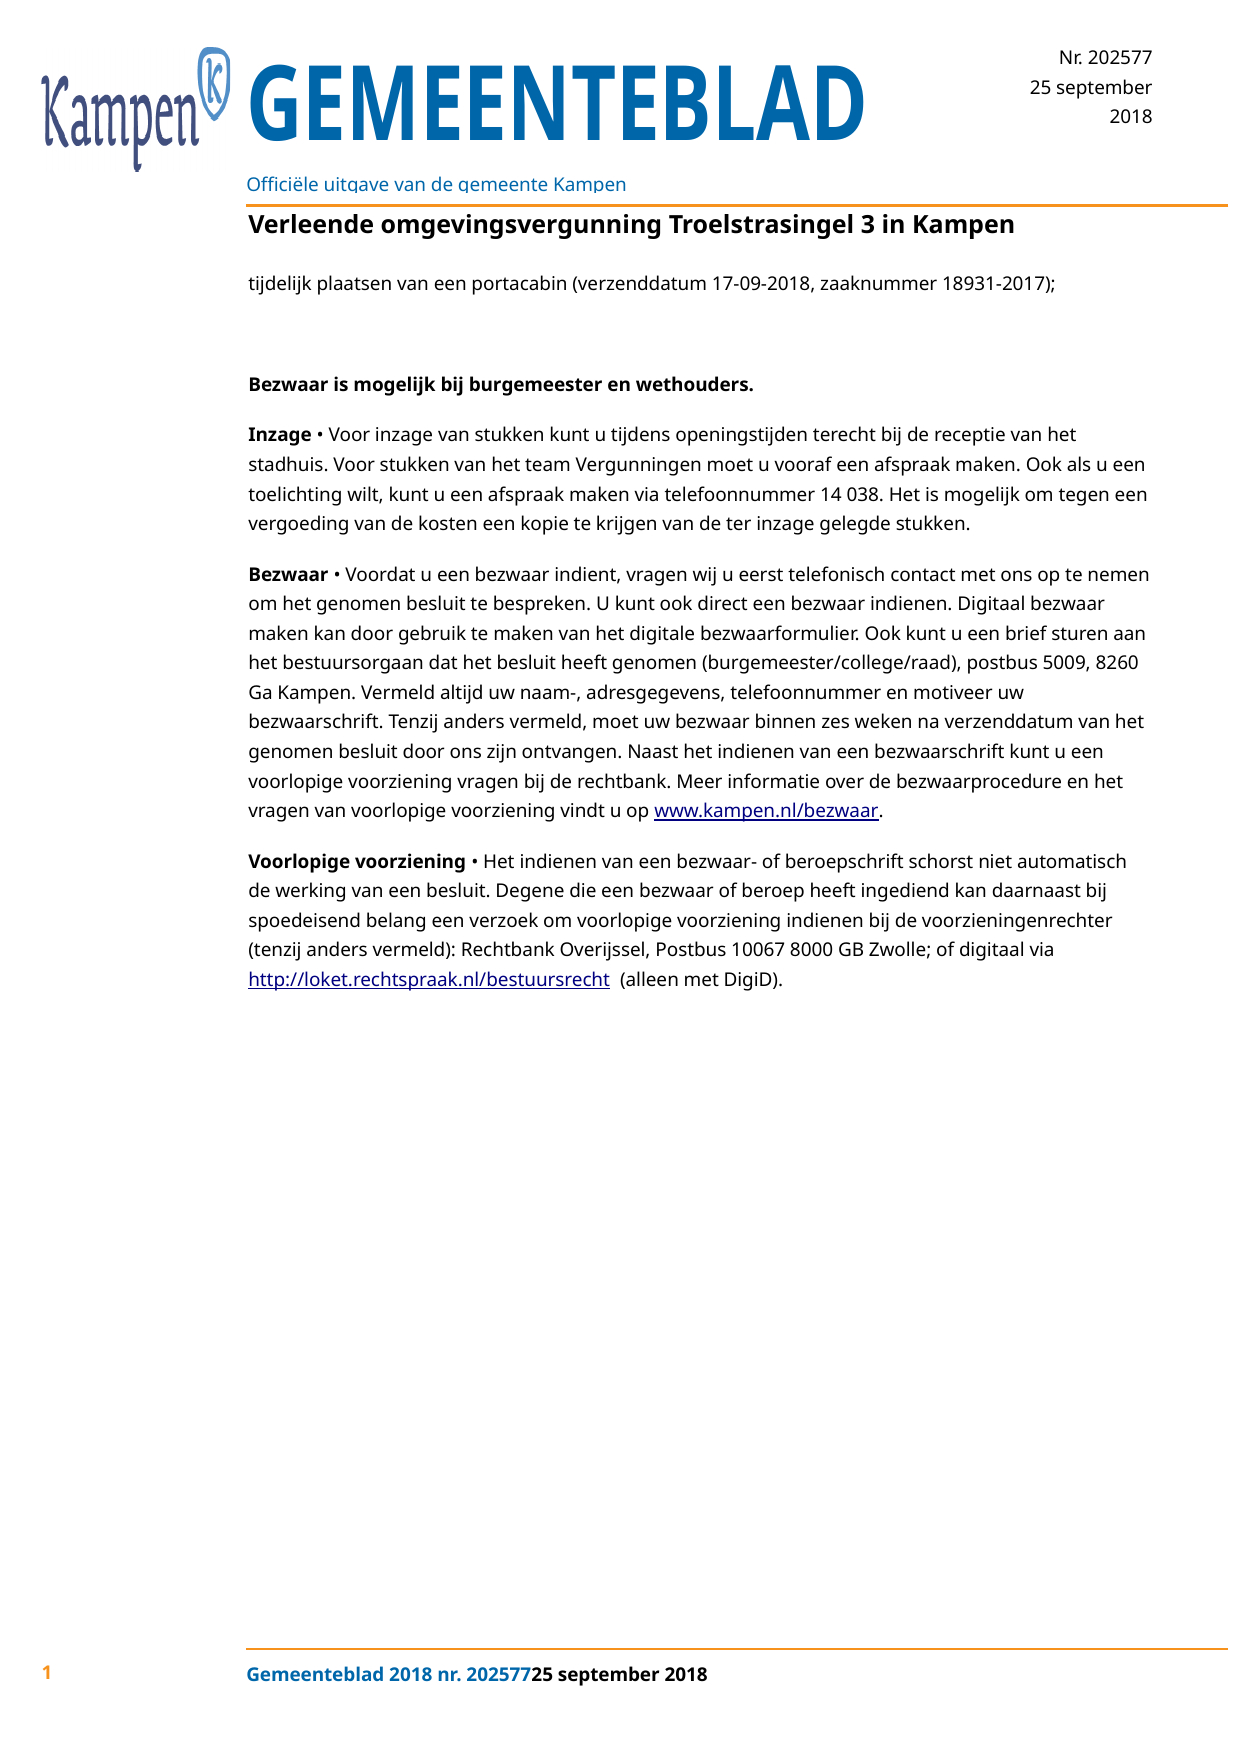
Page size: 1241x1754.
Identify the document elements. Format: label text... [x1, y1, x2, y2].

picture [41, 47, 231, 172]
text Bezwaar • Voordat u een bezwaar indient, vragen wij u eerst telefonisch contact met ons op te nemen om het genomen besluit te bespreken. U kunt ook direct een bezwaar indienen. Digitaal bezwaar maken kan door gebruik te maken van het digitale bezwaarformulier. Ook kunt u een brief sturen aan het bestuursorgaan dat het besluit heeft genomen (burgemeester/college/raad), postbus 5009, 8260 Ga Kampen. Vermeld altijd uw naam-, adresgegevens, telefoonnummer en motiveer uw bezwaarschrift. Tenzij anders vermeld, moet uw bezwaar binnen zes weken na verzenddatum van het genomen besluit door ons zijn ontvangen. Naast het indienen van een bezwaarschrift kunt u een voorlopige voorziening vragen bij de rechtbank. Meer informatie over de bezwaarprocedure en het vragen van voorlopige voorziening vindt u op www.kampen.nl/bezwaar. [248, 561, 1152, 823]
text Inzage • Voor inzage van stukken kunt u tijdens openingstijden terecht bij de receptie van het stadhuis. Voor stukken van het team Vergunningen moet u vooraf een afspraak maken. Ook als u een toelichting wilt, kunt u een afspraak maken via telefoonnummer 14 038. Het is mogelijk om tegen een vergoeding van de kosten een kopie te krijgen van de ter inzage gelegde stukken. [248, 422, 1152, 536]
text Voorlopige voorziening • Het indienen van een bezwaar- of beroepschrift schorst niet automatisch de werking van een besluit. Degene die een bezwaar of beroep heeft ingediend kan daarnaast bij spoedeisend belang een verzoek om voorlopige voorziening indienen bij de voorzieningenrechter (tenzij anders vermeld): Rechtbank Overijssel, Postbus 10067 8000 GB Zwolle; of digitaal via http://loket.rechtspraak.nl/bestuursrecht (alleen met DigiD). [248, 848, 1152, 992]
text Bezwaar is mogelijk bij burgemeester en wethouders. [248, 371, 1152, 397]
text Verleende omgevingsvergunning Troelstrasingel 3 in Kampen [248, 207, 1152, 241]
text tijdelijk plaatsen van een portacabin (verzenddatum 17-09-2018, zaaknummer 18931-2017); [248, 270, 1152, 296]
